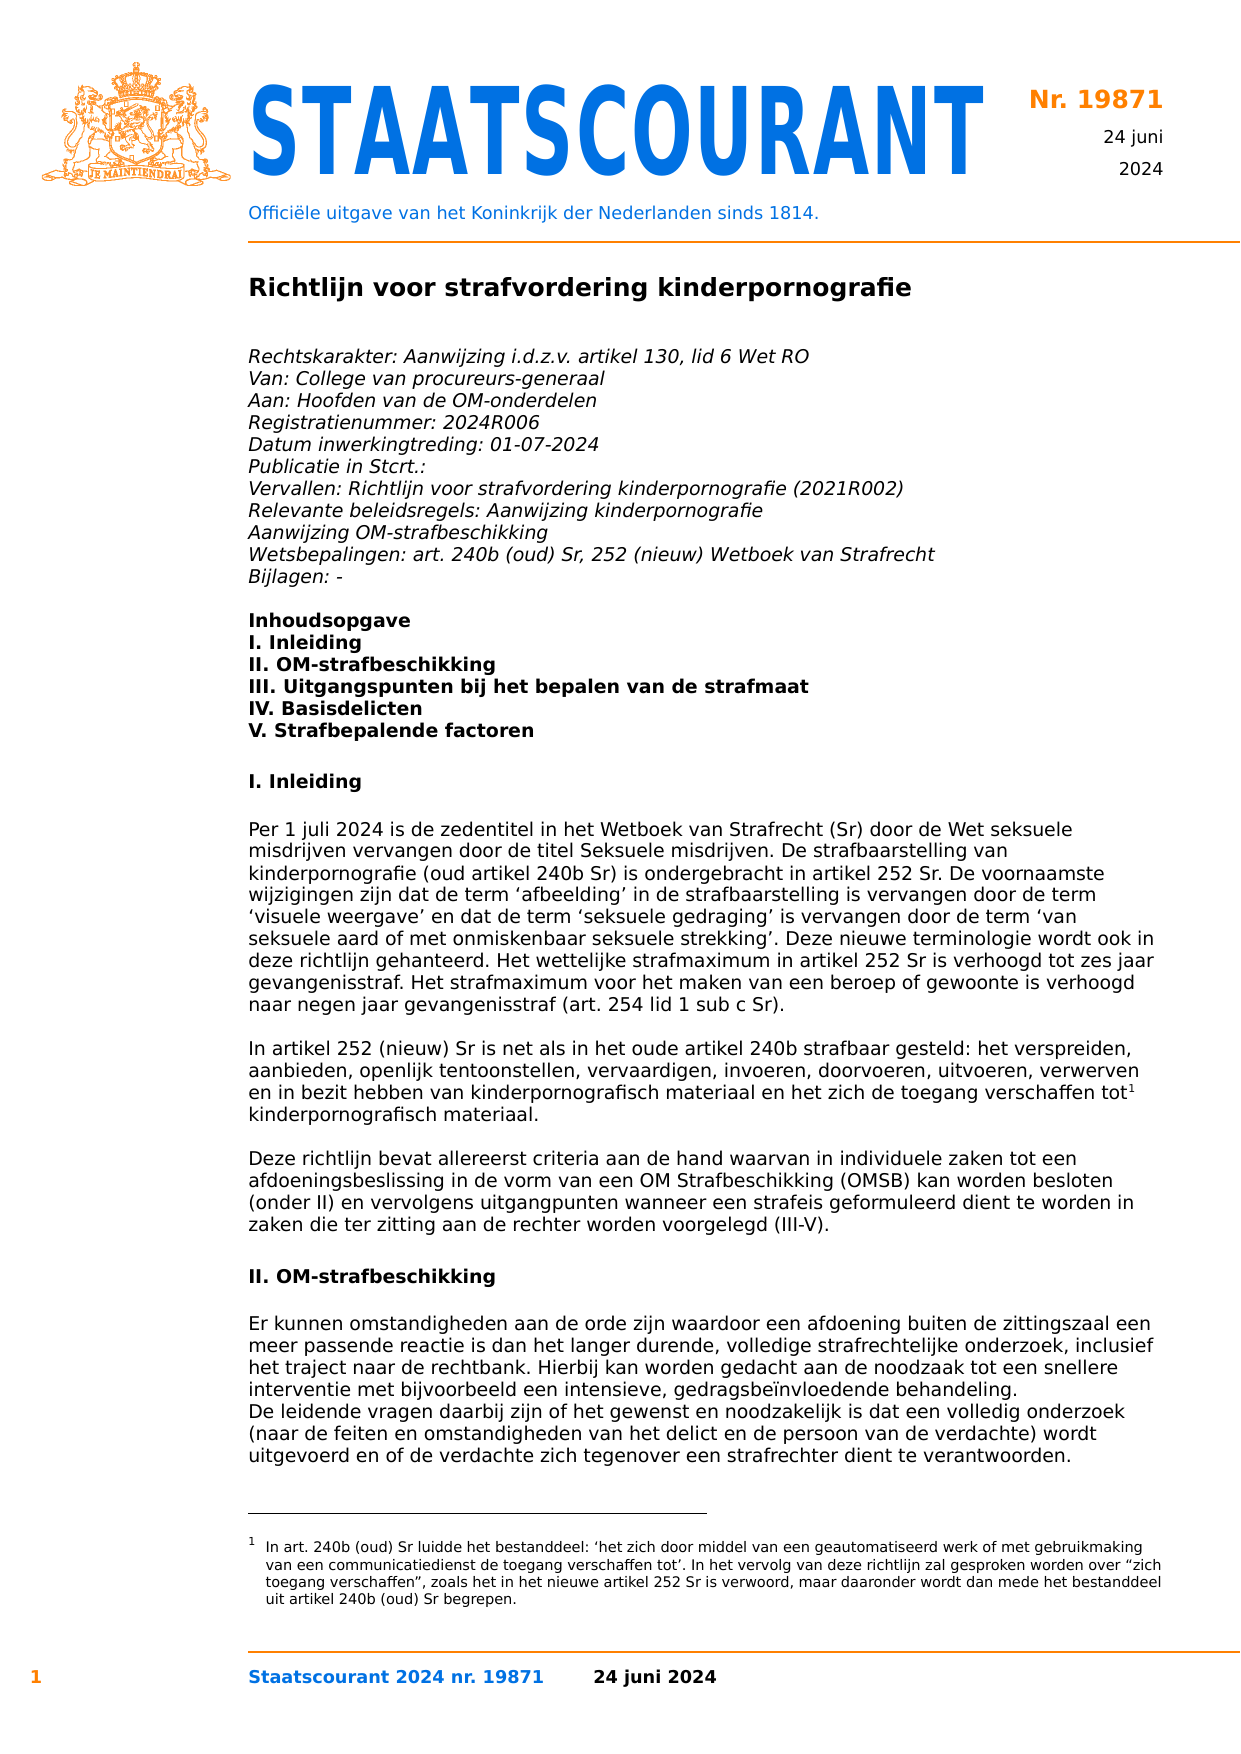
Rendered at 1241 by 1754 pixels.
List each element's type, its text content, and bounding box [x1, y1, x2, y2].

subtitle II. OM-strafbeschikking [248, 1266, 1163, 1288]
table_header [25, 62, 248, 241]
table_cell Officiële uitgave van het Koninkrijk der Nederlanden sinds 1814. [248, 203, 1240, 241]
text Per 1 juli 2024 is de zedentitel in het Wetboek van Strafrecht (Sr) door de Wet seksuele misdrijven vervangen door de titel Seksuele misdrijven. De strafbaarstelling van kinderpornografie (oud artikel 240b Sr) is ondergebracht in artikel 252 Sr. De voornaamste wijzigingen zijn dat de term ‘afbeelding’ in de strafbaarstelling is vervangen door de term ‘visuele weergave’ en dat de term ‘seksuele gedraging’ is vervangen door de term ‘van seksuele aard of met onmiskenbaar seksuele strekking’. Deze nieuwe terminologie wordt ook in deze richtlijn gehanteerd. Het wettelijke strafmaximum in artikel 252 Sr is verhoogd tot zes jaar gevangenisstraf. Het strafmaximum voor het maken van een beroep of gewoonte is verhoogd naar negen jaar gevangenisstraf (art. 254 lid 1 sub c Sr). [248, 818, 1163, 1016]
text III. Uitgangspunten bij het bepalen van de strafmaat [248, 676, 1163, 697]
table_header Nr. 19871 [998, 62, 1240, 121]
text Aan: Hoofden van de OM-onderdelen [248, 390, 1163, 412]
table_cell 24 juni [998, 121, 1240, 153]
picture [41, 62, 231, 186]
text Aanwijzing OM-strafbeschikking [248, 522, 1163, 544]
text Relevante beleidsregels: Aanwijzing kinderpornografie [248, 500, 1163, 522]
text I. Inleiding [248, 632, 1163, 653]
text Bijlagen: - [248, 566, 1163, 588]
text In art. 240b (oud) Sr luidde het bestanddeel: ‘het zich door middel van een geautomatiseerd werk of met gebruikmaking van een communicatiedienst de toegang verschaffen tot’. In het vervolg van deze richtlijn zal gesproken worden over “zich toegang verschaffen”, zoals het in het nieuwe artikel 252 Sr is verwoord, maar daaronder wordt dan mede het bestanddeel uit artikel 240b (oud) Sr begrepen. [248, 1535, 1163, 1608]
text Registratienummer: 2024R006 [248, 412, 1163, 434]
table_header STAATSCOURANT [248, 62, 998, 203]
subtitle I. Inleiding [248, 771, 1163, 793]
subtitle Richtlijn voor strafvordering kinderpornografie [248, 273, 1163, 302]
text Van: College van procureurs-generaal [248, 368, 1163, 390]
text Vervallen: Richtlijn voor strafvordering kinderpornografie (2021R002) [248, 478, 1163, 500]
text In artikel 252 (nieuw) Sr is net als in het oude artikel 240b strafbaar gesteld: het verspreiden, aanbieden, openlijk tentoonstellen, vervaardigen, invoeren, doorvoeren, uitvoeren, verwerven en in bezit hebben van kinderpornografisch materiaal en het zich de toegang verschaffen tot kinderpornografisch materiaal. [248, 1038, 1163, 1126]
text V. Strafbepalende factoren [248, 719, 1163, 741]
table_cell 2024 [998, 153, 1240, 203]
text IV. Basisdelicten [248, 697, 1163, 719]
text Publicatie in Stcrt.: [248, 456, 1163, 478]
text Inhoudsopgave [248, 609, 1163, 632]
text De leidende vragen daarbij zijn of het gewenst en noodzakelijk is dat een volledig onderzoek (naar de feiten en omstandigheden van het delict en de persoon van de verdachte) wordt uitgevoerd en of de verdachte zich tegenover een strafrechter dient te verantwoorden. [248, 1401, 1163, 1467]
text Rechtskarakter: Aanwijzing i.d.z.v. artikel 130, lid 6 Wet RO [248, 346, 1163, 368]
text Deze richtlijn bevat allereerst criteria aan de hand waarvan in individuele zaken tot een afdoeningsbeslissing in de vorm van een OM Strafbeschikking (OMSB) kan worden besloten (onder II) en vervolgens uitgangpunten wanneer een strafeis geformuleerd dient te worden in zaken die ter zitting aan de rechter worden voorgelegd (III-V). [248, 1148, 1163, 1236]
text Wetsbepalingen: art. 240b (oud) Sr, 252 (nieuw) Wetboek van Strafrecht [248, 544, 1163, 566]
text II. OM-strafbeschikking [248, 653, 1163, 676]
text Er kunnen omstandigheden aan de orde zijn waardoor een afdoening buiten de zittingszaal een meer passende reactie is dan het langer durende, volledige strafrechtelijke onderzoek, inclusief het traject naar de rechtbank. Hierbij kan worden gedacht aan de noodzaak tot een snellere interventie met bijvoorbeeld een intensieve, gedragsbeïnvloedende behandeling. [248, 1313, 1163, 1401]
text Datum inwerkingtreding: 01-07-2024 [248, 434, 1163, 456]
